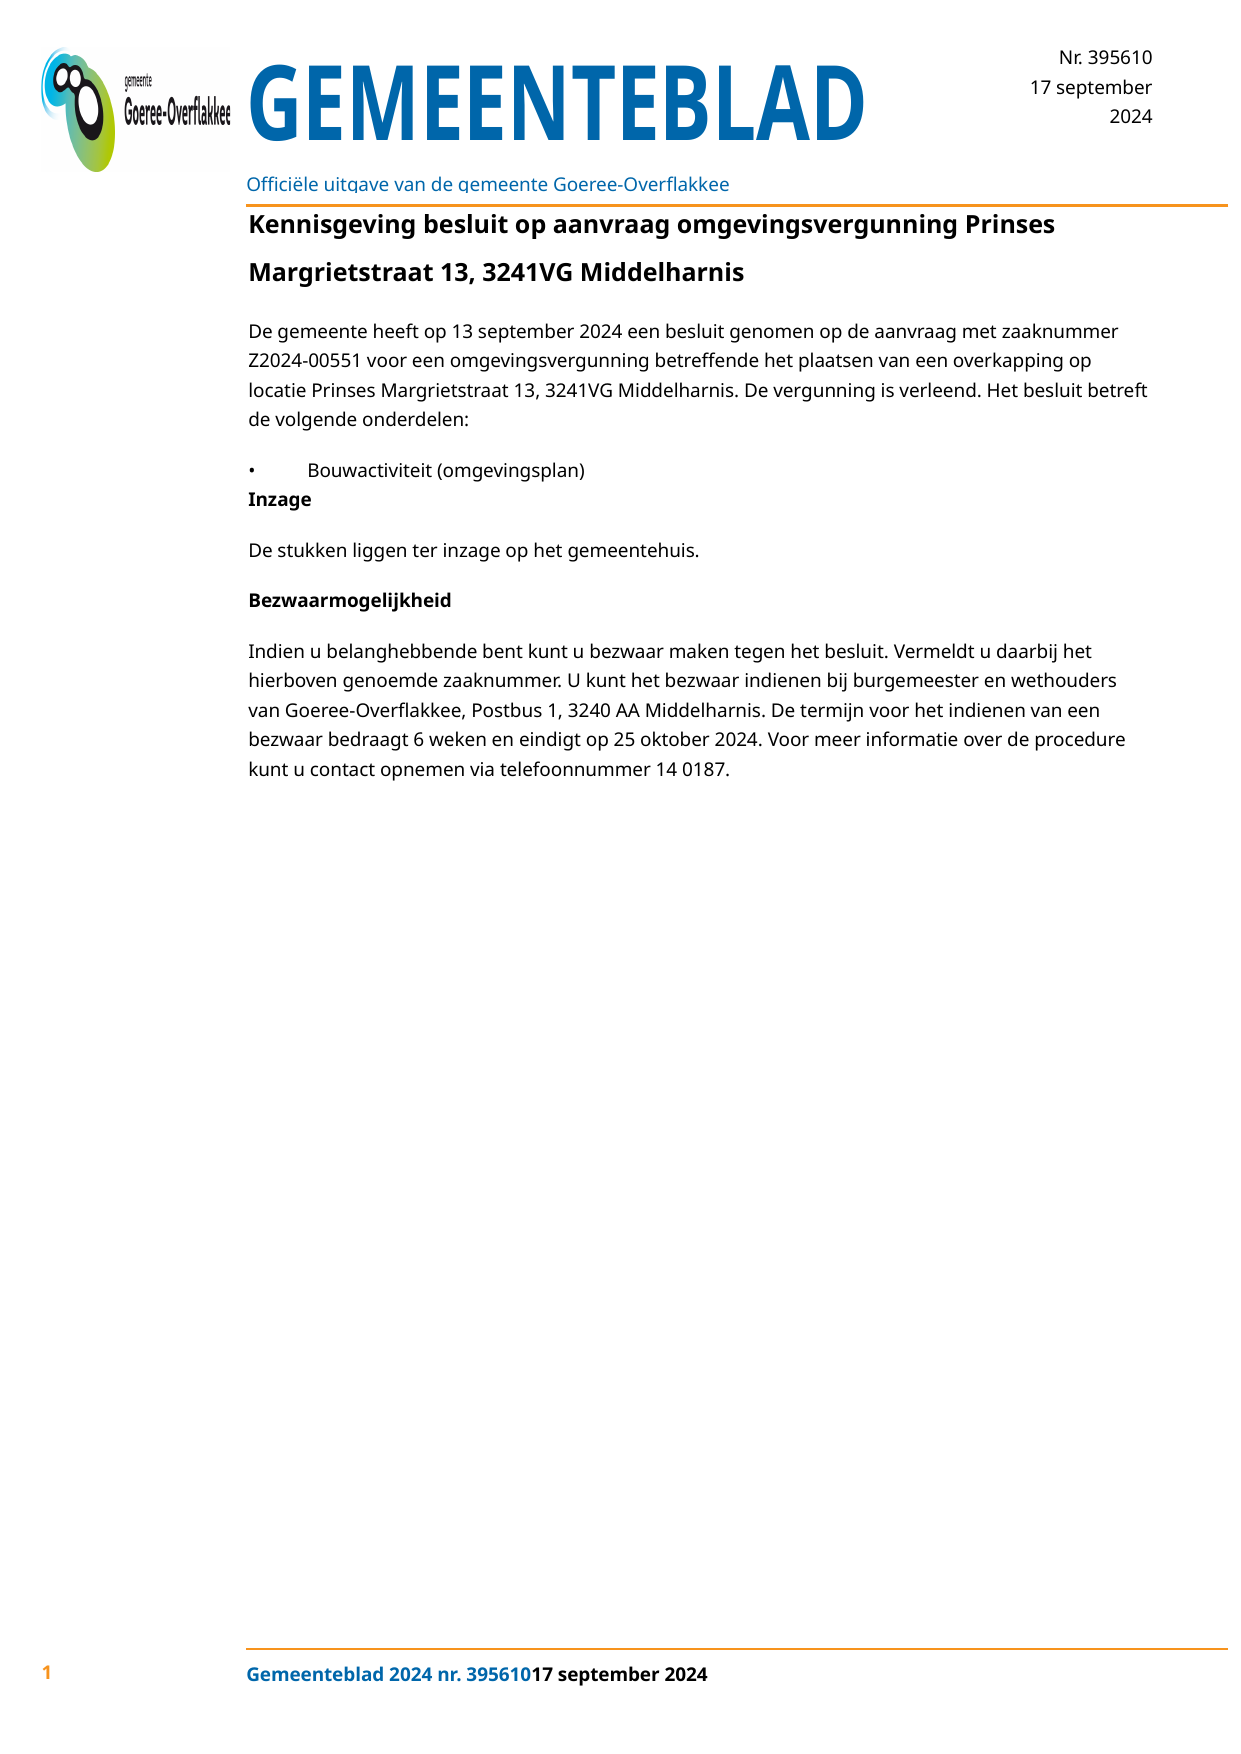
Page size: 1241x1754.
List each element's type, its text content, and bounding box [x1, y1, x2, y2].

text Bezwaarmogelijkheid [248, 587, 1152, 613]
text Kennisgeving besluit op aanvraag omgevingsvergunning Prinses Margrietstraat 13, 3241VG Middelharnis [248, 207, 1152, 288]
text De stukken liggen ter inzage op het gemeentehuis. [248, 537, 1152, 563]
picture [41, 47, 231, 172]
list Bouwactiviteit (omgevingsplan) [248, 457, 1152, 483]
text De gemeente heeft op 13 september 2024 een besluit genomen op de aanvraag met zaaknummer Z2024-00551 voor een omgevingsvergunning betreffende het plaatsen van een overkapping op locatie Prinses Margrietstraat 13, 3241VG Middelharnis. De vergunning is verleend. Het besluit betreft de volgende onderdelen: [248, 318, 1152, 432]
text Indien u belanghebbende bent kunt u bezwaar maken tegen het besluit. Vermeldt u daarbij het hierboven genoemde zaaknummer. U kunt het bezwaar indienen bij burgemeester en wethouders van Goeree-Overflakkee, Postbus 1, 3240 AA Middelharnis. De termijn voor het indienen van een bezwaar bedraagt 6 weken en eindigt op 25 oktober 2024. Voor meer informatie over de procedure kunt u contact opnemen via telefoonnummer 14 0187. [248, 638, 1152, 782]
text Inzage [248, 487, 1152, 512]
